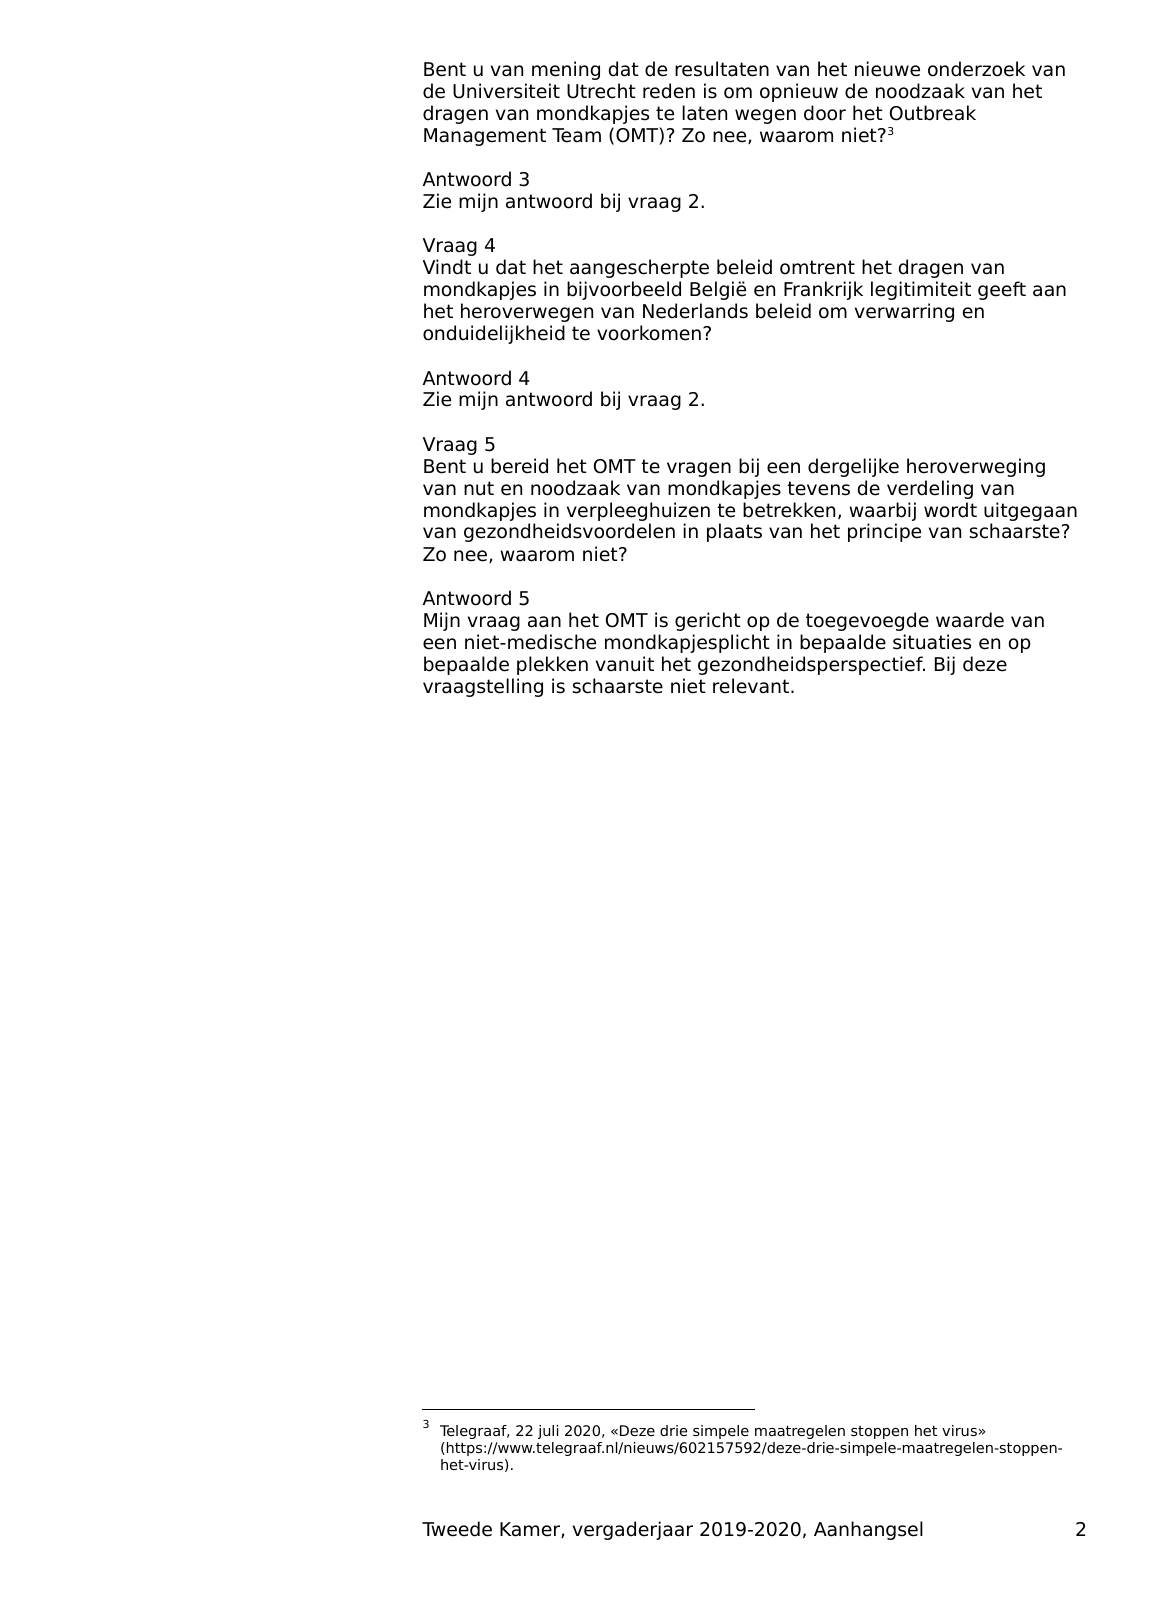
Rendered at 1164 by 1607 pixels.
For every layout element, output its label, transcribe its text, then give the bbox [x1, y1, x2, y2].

text Mijn vraag aan het OMT is gericht op de toegevoegde waarde van een niet-medische mondkapjesplicht in bepaalde situaties en op bepaalde plekken vanuit het gezondheidsperspectief. Bij deze vraagstelling is schaarste niet relevant. [422, 609, 1087, 697]
text Antwoord 4 [422, 367, 1087, 389]
text Telegraaf, 22 juli 2020, «Deze drie simpele maatregelen stoppen het virus» (https://www.telegraaf.nl/nieuws/602157592/deze-drie-simpele-maatregelen-stoppen-het-virus). [422, 1418, 1087, 1474]
text Antwoord 3 [422, 169, 1087, 191]
text Zie mijn antwoord bij vraag 2. [422, 389, 1087, 411]
text Vraag 4 [422, 235, 1087, 257]
text Vraag 5 [422, 433, 1087, 456]
text Vindt u dat het aangescherpte beleid omtrent het dragen van mondkapjes in bijvoorbeeld België en Frankrijk legitimiteit geeft aan het heroverwegen van Nederlands beleid om verwarring en onduidelijkheid te voorkomen? [422, 257, 1087, 345]
text Bent u bereid het OMT te vragen bij een dergelijke heroverweging van nut en noodzaak van mondkapjes tevens de verdeling van mondkapjes in verpleeghuizen te betrekken, waarbij wordt uitgegaan van gezondheidsvoordelen in plaats van het principe van schaarste? Zo nee, waarom niet? [422, 456, 1087, 565]
text Zie mijn antwoord bij vraag 2. [422, 191, 1087, 213]
text Bent u van mening dat de resultaten van het nieuwe onderzoek van de Universiteit Utrecht reden is om opnieuw de noodzaak van het dragen van mondkapjes te laten wegen door het Outbreak Management Team (OMT)? Zo nee, waarom niet? [422, 59, 1087, 147]
text Antwoord 5 [422, 588, 1087, 609]
